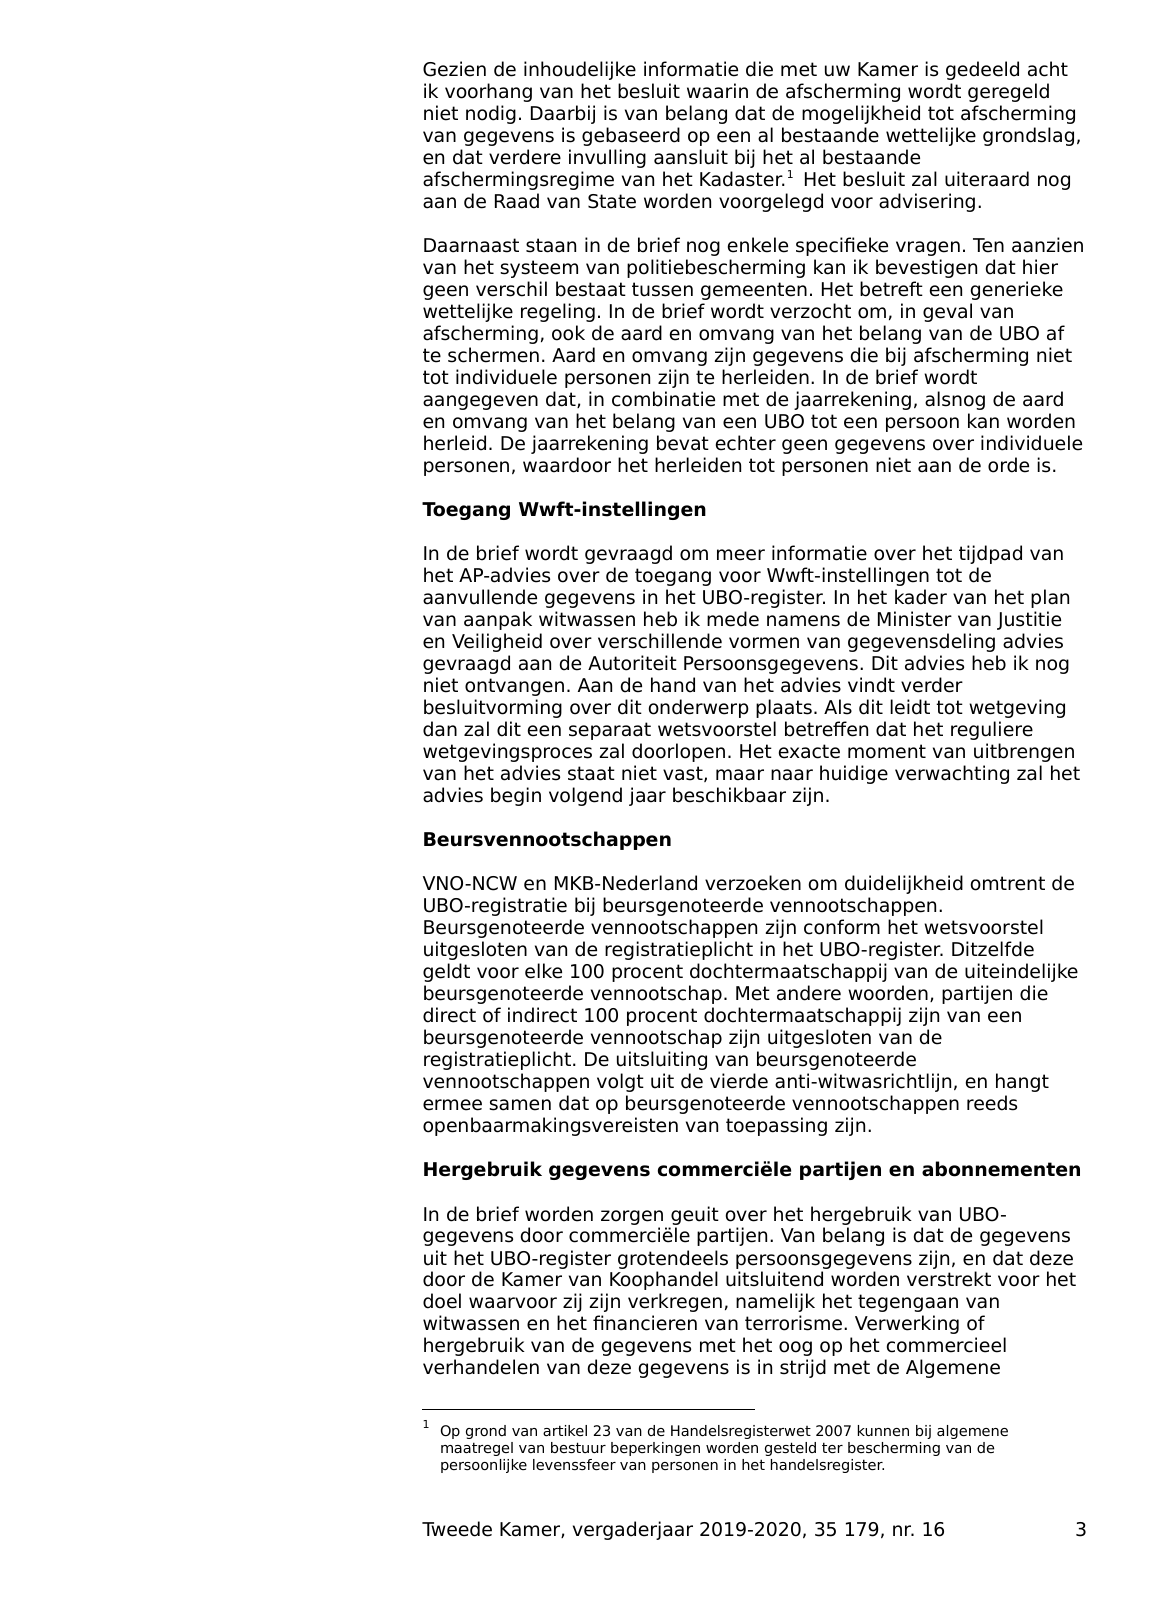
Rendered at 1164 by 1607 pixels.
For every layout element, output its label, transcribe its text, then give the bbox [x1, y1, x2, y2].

text Daarnaast staan in de brief nog enkele specifieke vragen. Ten aanzien van het systeem van politiebescherming kan ik bevestigen dat hier geen verschil bestaat tussen gemeenten. Het betreft een generieke wettelijke regeling. In de brief wordt verzocht om, in geval van afscherming, ook de aard en omvang van het belang van de UBO af te schermen. Aard en omvang zijn gegevens die bij afscherming niet tot individuele personen zijn te herleiden. In de brief wordt aangegeven dat, in combinatie met de jaarrekening, alsnog de aard en omvang van het belang van een UBO tot een persoon kan worden herleid. De jaarrekening bevat echter geen gegevens over individuele personen, waardoor het herleiden tot personen niet aan de orde is. [422, 235, 1087, 477]
text Gezien de inhoudelijke informatie die met uw Kamer is gedeeld acht ik voorhang van het besluit waarin de afscherming wordt geregeld niet nodig. Daarbij is van belang dat de mogelijkheid tot afscherming van gegevens is gebaseerd op een al bestaande wettelijke grondslag, en dat verdere invulling aansluit bij het al bestaande afschermingsregime van het Kadaster. Het besluit zal uiteraard nog aan de Raad van State worden voorgelegd voor advisering. [422, 59, 1087, 213]
text Op grond van artikel 23 van de Handelsregisterwet 2007 kunnen bij algemene maatregel van bestuur beperkingen worden gesteld ter bescherming van de persoonlijke levenssfeer van personen in het handelsregister. [422, 1418, 1087, 1474]
text In de brief wordt gevraagd om meer informatie over het tijdpad van het AP-advies over de toegang voor Wwft-instellingen tot de aanvullende gegevens in het UBO-register. In het kader van het plan van aanpak witwassen heb ik mede namens de Minister van Justitie en Veiligheid over verschillende vormen van gegevensdeling advies gevraagd aan de Autoriteit Persoonsgegevens. Dit advies heb ik nog niet ontvangen. Aan de hand van het advies vindt verder besluitvorming over dit onderwerp plaats. Als dit leidt tot wetgeving dan zal dit een separaat wetsvoorstel betreffen dat het reguliere wetgevingsproces zal doorlopen. Het exacte moment van uitbrengen van het advies staat niet vast, maar naar huidige verwachting zal het advies begin volgend jaar beschikbaar zijn. [422, 543, 1087, 807]
subtitle Toegang Wwft-instellingen [422, 499, 1087, 521]
subtitle Beursvennootschappen [422, 829, 1087, 851]
subtitle Hergebruik gegevens commerciële partijen en abonnementen [422, 1159, 1087, 1181]
text In de brief worden zorgen geuit over het hergebruik van UBO-gegevens door commerciële partijen. Van belang is dat de gegevens uit het UBO-register grotendeels persoonsgegevens zijn, en dat deze door de Kamer van Koophandel uitsluitend worden verstrekt voor het doel waarvoor zij zijn verkregen, namelijk het tegengaan van witwassen en het financieren van terrorisme. Verwerking of hergebruik van de gegevens met het oog op het commercieel verhandelen van deze gegevens is in strijd met de Algemene [422, 1203, 1087, 1379]
text VNO-NCW en MKB-Nederland verzoeken om duidelijkheid omtrent de UBO-registratie bij beursgenoteerde vennootschappen. Beursgenoteerde vennootschappen zijn conform het wetsvoorstel uitgesloten van de registratieplicht in het UBO-register. Ditzelfde geldt voor elke 100 procent dochtermaatschappij van de uiteindelijke beursgenoteerde vennootschap. Met andere woorden, partijen die direct of indirect 100 procent dochtermaatschappij zijn van een beursgenoteerde vennootschap zijn uitgesloten van de registratieplicht. De uitsluiting van beursgenoteerde vennootschappen volgt uit de vierde anti-witwasrichtlijn, en hangt ermee samen dat op beursgenoteerde vennootschappen reeds openbaarmakingsvereisten van toepassing zijn. [422, 873, 1087, 1137]
